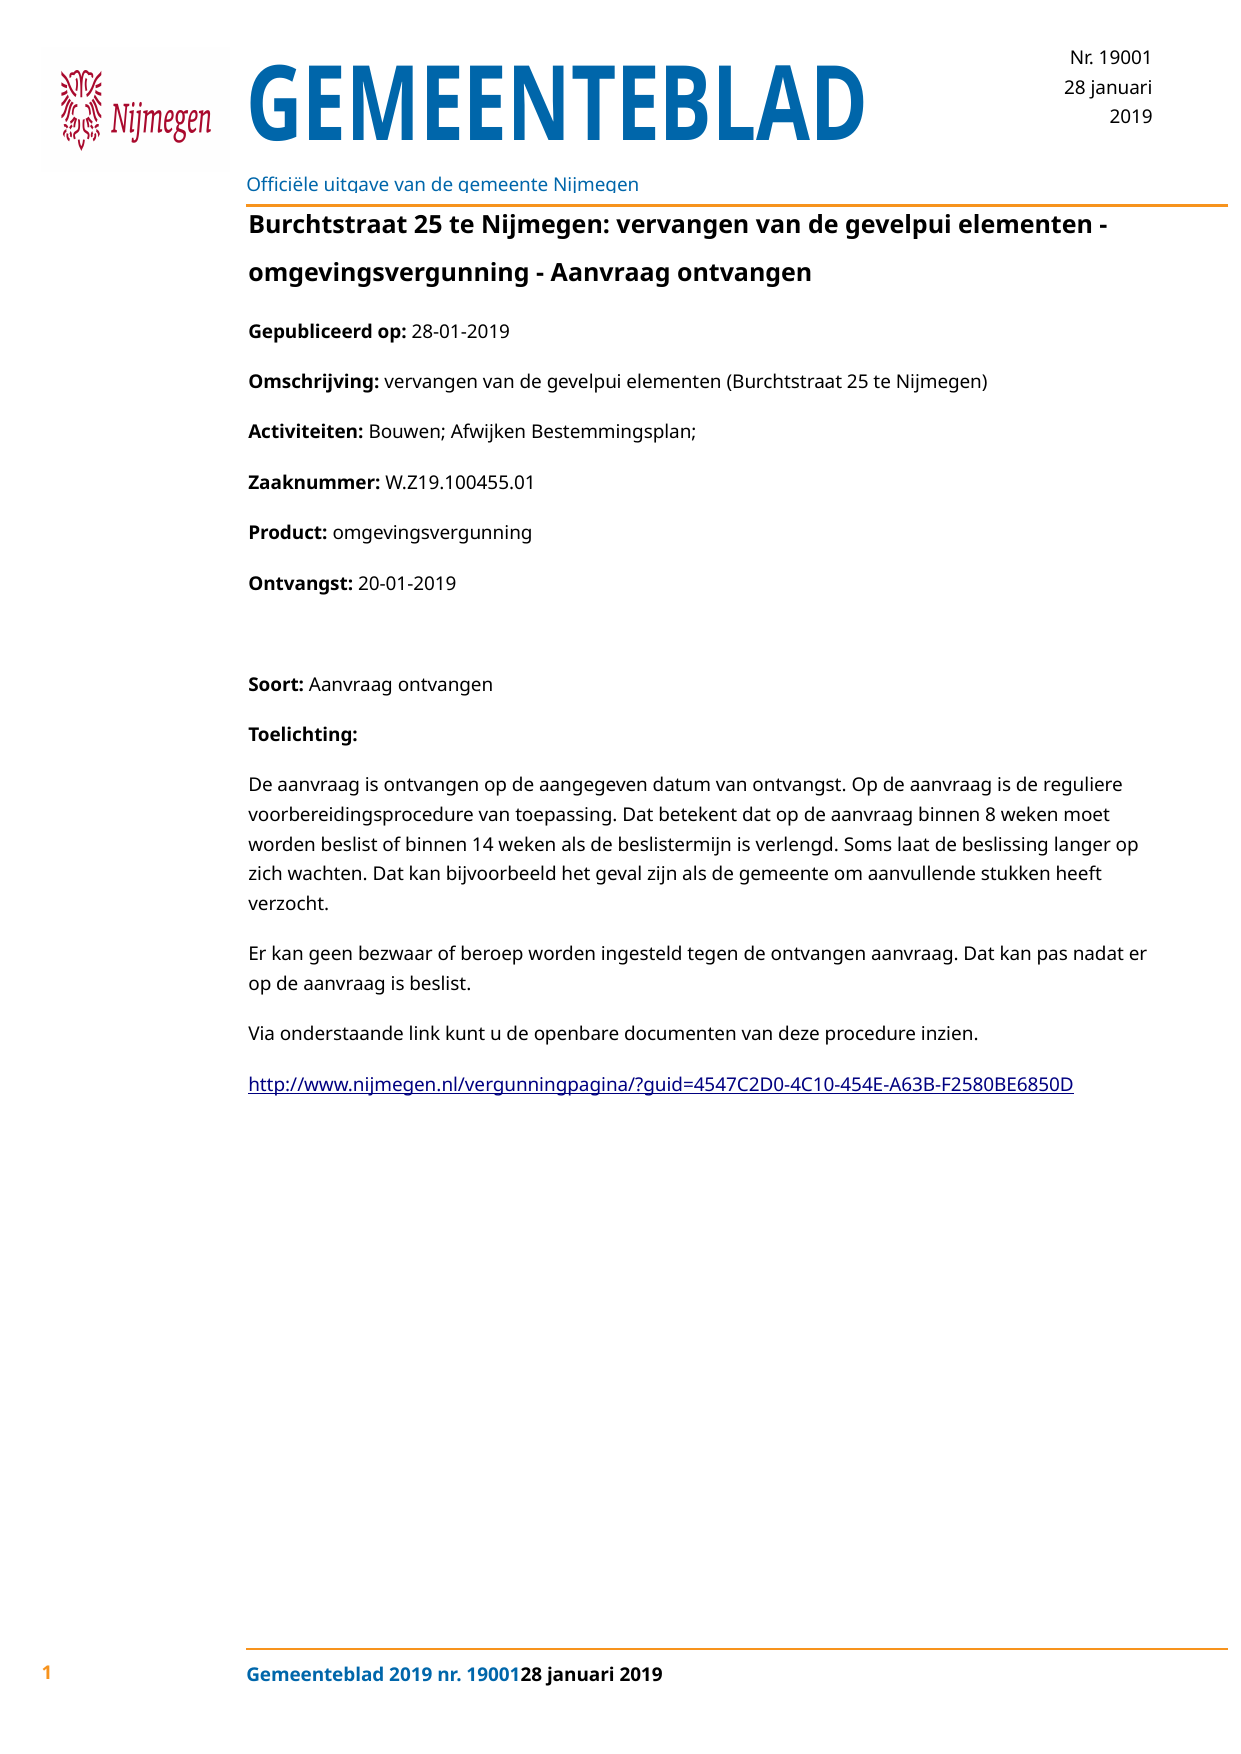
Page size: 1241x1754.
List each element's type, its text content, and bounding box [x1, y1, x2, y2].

text Gepubliceerd op: 28-01-2019 [248, 318, 1152, 344]
text http://www.nijmegen.nl/vergunningpagina/?guid=4547C2D0-4C10-454E-A63B-F2580BE6850D [248, 1071, 1152, 1097]
text De aanvraag is ontvangen op de aangegeven datum van ontvangst. Op de aanvraag is de reguliere voorbereidingsprocedure van toepassing. Dat betekent dat op de aanvraag binnen 8 weken moet worden beslist of binnen 14 weken als de beslistermijn is verlengd. Soms laat de beslissing langer op zich wachten. Dat kan bijvoorbeeld het geval zijn als de gemeente om aanvullende stukken heeft verzocht. [248, 772, 1152, 916]
text Activiteiten: Bouwen; Afwijken Bestemmingsplan; [248, 419, 1152, 444]
text Soort: Aanvraag ontvangen [248, 671, 1152, 697]
picture [41, 47, 231, 172]
text Toelichting: [248, 721, 1152, 747]
text Via onderstaande link kunt u de openbare documenten van deze procedure inzien. [248, 1020, 1152, 1046]
text Er kan geen bezwaar of beroep worden ingesteld tegen de ontvangen aanvraag. Dat kan pas nadat er op de aanvraag is beslist. [248, 940, 1152, 996]
text Burchtstraat 25 te Nijmegen: vervangen van de gevelpui elementen - omgevingsvergunning - Aanvraag ontvangen [248, 207, 1152, 288]
text Omschrijving: vervangen van de gevelpui elementen (Burchtstraat 25 te Nijmegen) [248, 368, 1152, 394]
text Zaaknummer: W.Z19.100455.01 [248, 469, 1152, 495]
text Ontvangst: 20-01-2019 [248, 570, 1152, 596]
text Product: omgevingsvergunning [248, 519, 1152, 545]
